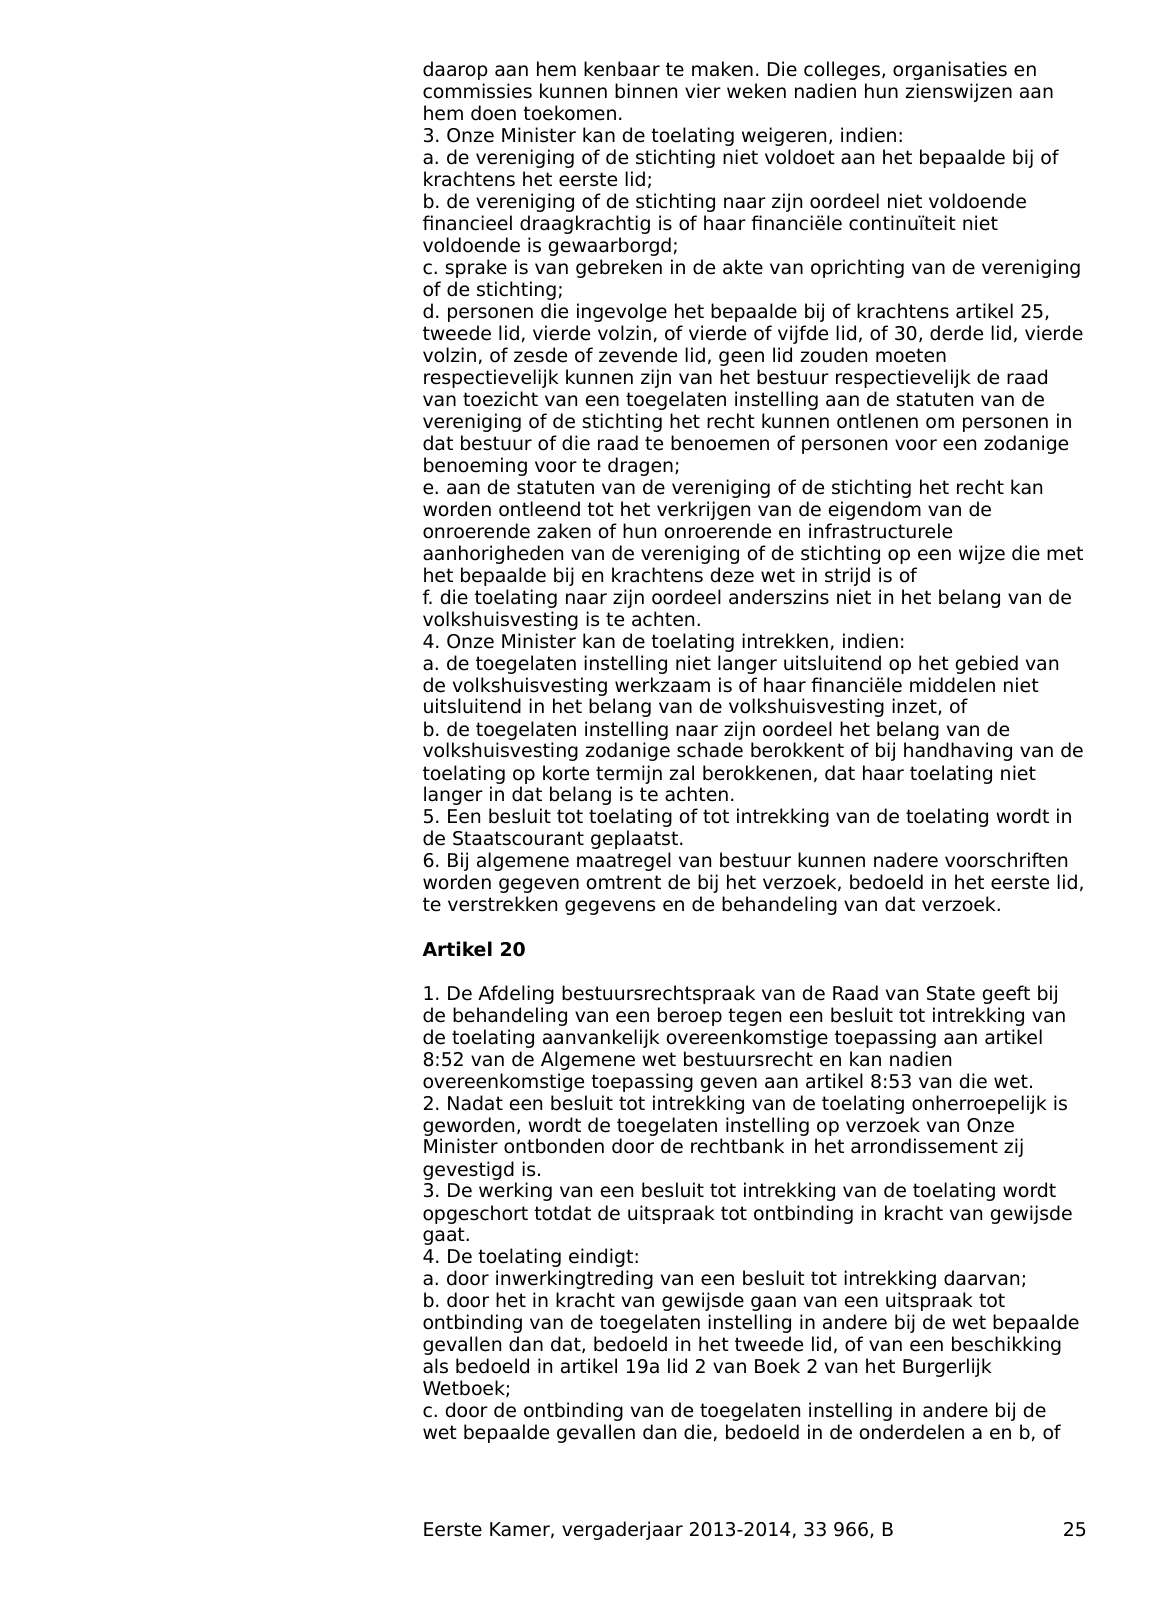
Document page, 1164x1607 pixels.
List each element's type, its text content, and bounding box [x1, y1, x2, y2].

text 4. Onze Minister kan de toelating intrekken, indien: [422, 631, 1087, 652]
text b. de vereniging of de stichting naar zijn oordeel niet voldoende financieel draagkrachtig is of haar financiële continuïteit niet voldoende is gewaarborgd; [422, 191, 1087, 257]
text 4. De toelating eindigt: [422, 1246, 1087, 1268]
text d. personen die ingevolge het bepaalde bij of krachtens artikel 25, tweede lid, vierde volzin, of vierde of vijfde lid, of 30, derde lid, vierde volzin, of zesde of zevende lid, geen lid zouden moeten respectievelijk kunnen zijn van het bestuur respectievelijk de raad van toezicht van een toegelaten instelling aan de statuten van de vereniging of de stichting het recht kunnen ontlenen om personen in dat bestuur of die raad te benoemen of personen voor een zodanige benoeming voor te dragen; [422, 301, 1087, 477]
text a. door inwerkingtreding van een besluit tot intrekking daarvan; [422, 1268, 1087, 1290]
text a. de vereniging of de stichting niet voldoet aan het bepaalde bij of krachtens het eerste lid; [422, 147, 1087, 191]
text 2. Nadat een besluit tot intrekking van de toelating onherroepelijk is geworden, wordt de toegelaten instelling op verzoek van Onze Minister ontbonden door de rechtbank in het arrondissement zij gevestigd is. [422, 1092, 1087, 1180]
text 1. De Afdeling bestuursrechtspraak van de Raad van State geeft bij de behandeling van een beroep tegen een besluit tot intrekking van de toelating aanvankelijk overeenkomstige toepassing aan artikel 8:52 van de Algemene wet bestuursrecht en kan nadien overeenkomstige toepassing geven aan artikel 8:53 van die wet. [422, 983, 1087, 1092]
text daarop aan hem kenbaar te maken. Die colleges, organisaties en commissies kunnen binnen vier weken nadien hun zienswijzen aan hem doen toekomen. [422, 59, 1087, 125]
text 6. Bij algemene maatregel van bestuur kunnen nadere voorschriften worden gegeven omtrent de bij het verzoek, bedoeld in het eerste lid, te verstrekken gegevens en de behandeling van dat verzoek. [422, 850, 1087, 916]
text c. sprake is van gebreken in de akte van oprichting van de vereniging of de stichting; [422, 257, 1087, 301]
text a. de toegelaten instelling niet langer uitsluitend op het gebied van de volkshuisvesting werkzaam is of haar financiële middelen niet uitsluitend in het belang van de volkshuisvesting inzet, of [422, 652, 1087, 718]
text b. de toegelaten instelling naar zijn oordeel het belang van de volkshuisvesting zodanige schade berokkent of bij handhaving van de toelating op korte termijn zal berokkenen, dat haar toelating niet langer in dat belang is te achten. [422, 718, 1087, 806]
text c. door de ontbinding van de toegelaten instelling in andere bij de wet bepaalde gevallen dan die, bedoeld in de onderdelen a en b, of [422, 1400, 1087, 1444]
text 5. Een besluit tot toelating of tot intrekking van de toelating wordt in de Staatscourant geplaatst. [422, 806, 1087, 850]
subtitle Artikel 20 [422, 938, 1087, 960]
text b. door het in kracht van gewijsde gaan van een uitspraak tot ontbinding van de toegelaten instelling in andere bij de wet bepaalde gevallen dan dat, bedoeld in het tweede lid, of van een beschikking als bedoeld in artikel 19a lid 2 van Boek 2 van het Burgerlijk Wetboek; [422, 1290, 1087, 1400]
text e. aan de statuten van de vereniging of de stichting het recht kan worden ontleend tot het verkrijgen van de eigendom van de onroerende zaken of hun onroerende en infrastructurele aanhorigheden van de vereniging of de stichting op een wijze die met het bepaalde bij en krachtens deze wet in strijd is of [422, 477, 1087, 587]
text f. die toelating naar zijn oordeel anderszins niet in het belang van de volkshuisvesting is te achten. [422, 587, 1087, 631]
text 3. Onze Minister kan de toelating weigeren, indien: [422, 125, 1087, 147]
text 3. De werking van een besluit tot intrekking van de toelating wordt opgeschort totdat de uitspraak tot ontbinding in kracht van gewijsde gaat. [422, 1180, 1087, 1246]
